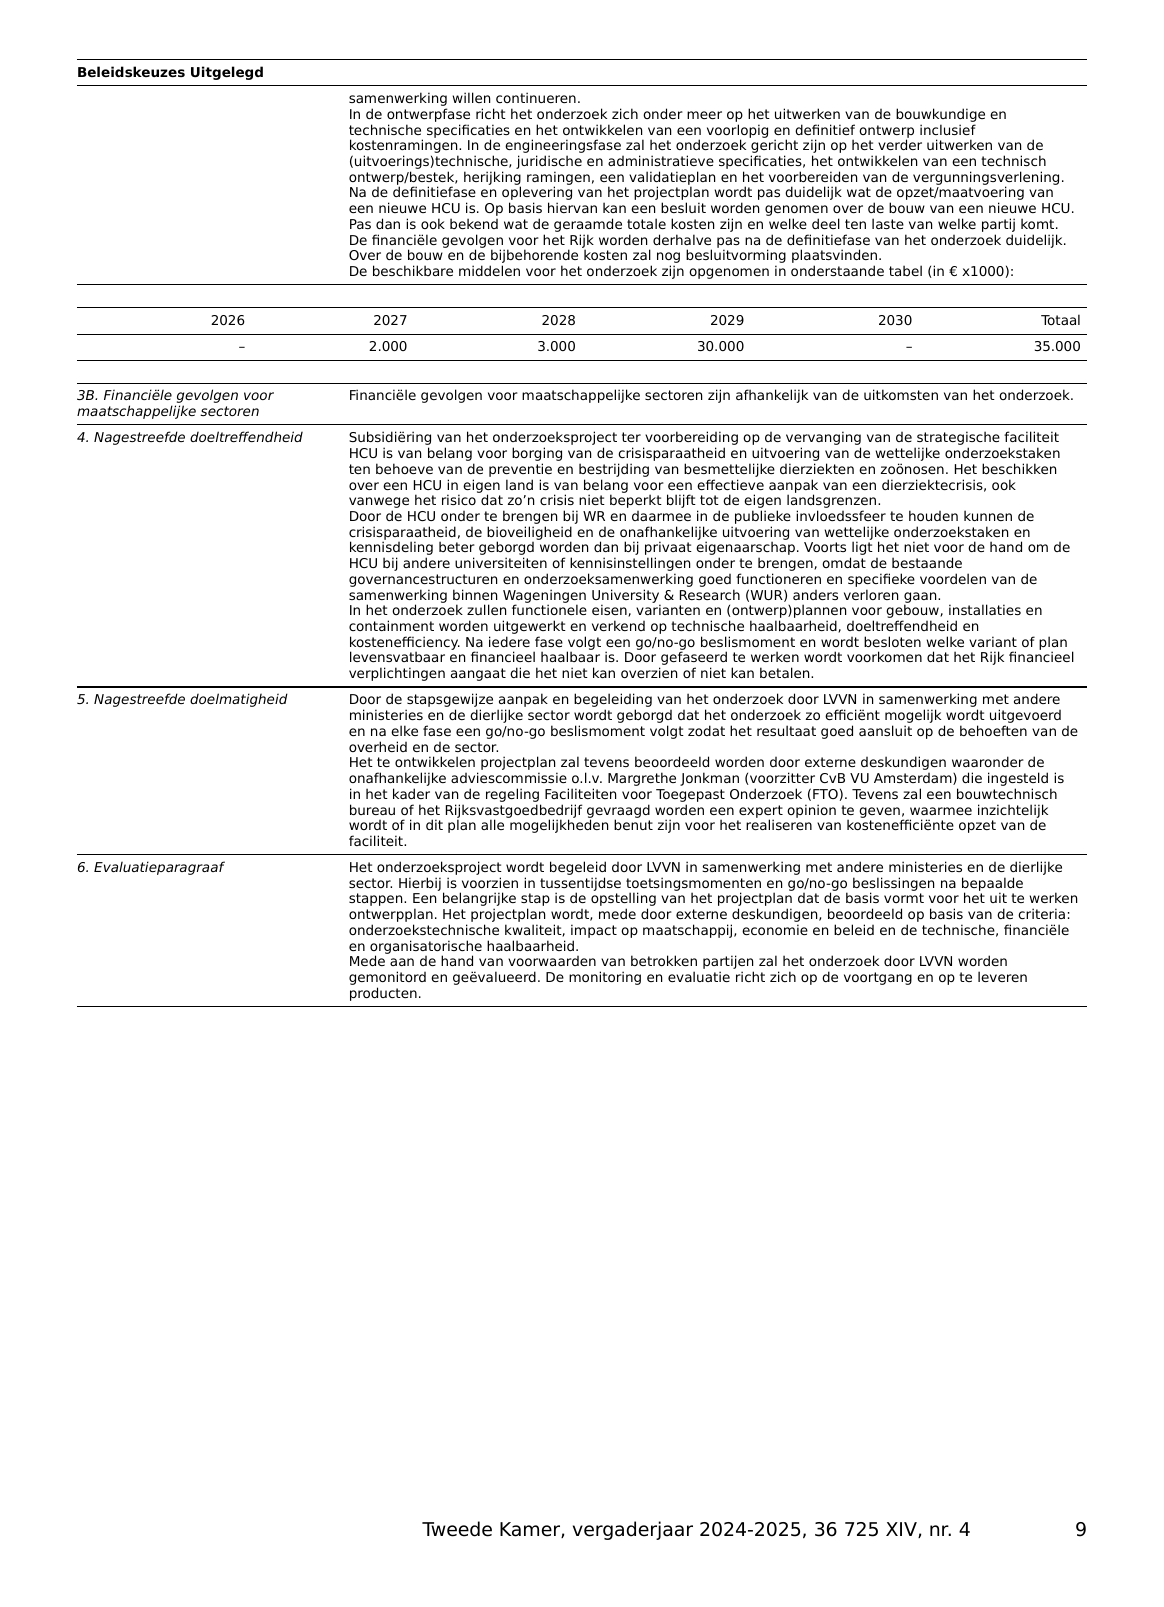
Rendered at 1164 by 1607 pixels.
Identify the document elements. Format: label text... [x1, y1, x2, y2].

table_cell 2.000 [245, 335, 413, 359]
table_header 2028 [413, 308, 582, 333]
table_header Totaal [918, 308, 1087, 333]
table_cell 5. Nagestreefde doelmatigheid [77, 688, 342, 854]
table_header Beleidskeuzes Uitgelegd [77, 60, 1087, 85]
table_cell Subsidiëring van het onderzoeksproject ter voorbereiding op de vervanging van de strategische faciliteit HCU is van belang voor borging van de crisisparaatheid en uitvoering van de wettelijke onderzoekstaken ten behoeve van de preventie en bestrijding van besmettelijke dierziekten en zoönosen. Het beschikken over een HCU in eigen land is van belang voor een effectieve aanpak van een dierziektecrisis, ook vanwege het risico dat zo’n crisis niet beperkt blijft tot de eigen landsgrenzen. Door de HCU onder te brengen bij WR en daarmee in de publieke invloedssfeer te houden kunnen de crisisparaatheid, de bioveiligheid en de onafhankelijke uitvoering van wettelijke onderzoekstaken en kennisdeling beter geborgd worden dan bij privaat eigenaarschap. Voorts ligt het niet voor de hand om de HCU bij andere universiteiten of kennisinstellingen onder te brengen, omdat de bestaande governancestructuren en onderzoeksamenwerking goed functioneren en specifieke voordelen van de samenwerking binnen Wageningen University & Research (WUR) anders verloren gaan. In het onderzoek zullen functionele eisen, varianten en (ontwerp)plannen voor gebouw, installaties en containment worden uitgewerkt en verkend op technische haalbaarheid, doeltreffendheid en kostenefficiency. Na iedere fase volgt een go/no-go beslismoment en wordt besloten welke variant of plan levensvatbaar en financieel haalbaar is. Door gefaseerd te werken wordt voorkomen dat het Rijk financieel verplichtingen aangaat die het niet kan overzien of niet kan betalen. [343, 425, 1087, 686]
table_header 2026 [77, 308, 245, 333]
table_cell 3.000 [413, 335, 582, 359]
table_cell [77, 86, 342, 284]
table_cell – [750, 335, 918, 359]
table_cell 6. Evaluatieparagraaf [77, 855, 342, 1006]
table_header 2029 [582, 308, 750, 333]
table_cell 30.000 [582, 335, 750, 359]
table_header Financiële gevolgen voor maatschappelijke sectoren zijn afhankelijk van de uitkomsten van het onderzoek. [343, 384, 1087, 424]
table_header 2027 [245, 308, 413, 333]
table_cell Door de stapsgewijze aanpak en begeleiding van het onderzoek door LVVN in samenwerking met andere ministeries en de dierlijke sector wordt geborgd dat het onderzoek zo efficiënt mogelijk wordt uitgevoerd en na elke fase een go/no-go beslismoment volgt zodat het resultaat goed aansluit op de behoeften van de overheid en de sector. Het te ontwikkelen projectplan zal tevens beoordeeld worden door externe deskundigen waaronder de onafhankelijke adviescommissie o.l.v. Margrethe Jonkman (voorzitter CvB VU Amsterdam) die ingesteld is in het kader van de regeling Faciliteiten voor Toegepast Onderzoek (FTO). Tevens zal een bouwtechnisch bureau of het Rijksvastgoedbedrijf gevraagd worden een expert opinion te geven, waarmee inzichtelijk wordt of in dit plan alle mogelijkheden benut zijn voor het realiseren van kostenefficiënte opzet van de faciliteit. [343, 688, 1087, 854]
table_cell samenwerking willen continueren. In de ontwerpfase richt het onderzoek zich onder meer op het uitwerken van de bouwkundige en technische specificaties en het ontwikkelen van een voorlopig en definitief ontwerp inclusief kostenramingen. In de engineeringsfase zal het onderzoek gericht zijn op het verder uitwerken van de (uitvoerings)technische, juridische en administratieve specificaties, het ontwikkelen van een technisch ontwerp/bestek, herijking ramingen, een validatieplan en het voorbereiden van de vergunningsverlening. Na de definitiefase en oplevering van het projectplan wordt pas duidelijk wat de opzet/maatvoering van een nieuwe HCU is. Op basis hiervan kan een besluit worden genomen over de bouw van een nieuwe HCU. Pas dan is ook bekend wat de geraamde totale kosten zijn en welke deel ten laste van welke partij komt. De financiële gevolgen voor het Rijk worden derhalve pas na de definitiefase van het onderzoek duidelijk. Over de bouw en de bijbehorende kosten zal nog besluitvorming plaatsvinden. De beschikbare middelen voor het onderzoek zijn opgenomen in onderstaande tabel (in € x1000): [343, 86, 1087, 284]
table_cell – [77, 335, 245, 359]
table_cell 4. Nagestreefde doeltreffendheid [77, 425, 342, 686]
table_header 3B. Financiële gevolgen voor maatschappelijke sectoren [77, 384, 342, 424]
table_cell Het onderzoeksproject wordt begeleid door LVVN in samenwerking met andere ministeries en de dierlijke sector. Hierbij is voorzien in tussentijdse toetsingsmomenten en go/no-go beslissingen na bepaalde stappen. Een belangrijke stap is de opstelling van het projectplan dat de basis vormt voor het uit te werken ontwerpplan. Het projectplan wordt, mede door externe deskundigen, beoordeeld op basis van de criteria: onderzoekstechnische kwaliteit, impact op maatschappij, economie en beleid en de technische, financiële en organisatorische haalbaarheid. Mede aan de hand van voorwaarden van betrokken partijen zal het onderzoek door LVVN worden gemonitord en geëvalueerd. De monitoring en evaluatie richt zich op de voortgang en op te leveren producten. [343, 855, 1087, 1006]
table_header 2030 [750, 308, 918, 333]
table_cell 35.000 [918, 335, 1087, 359]
